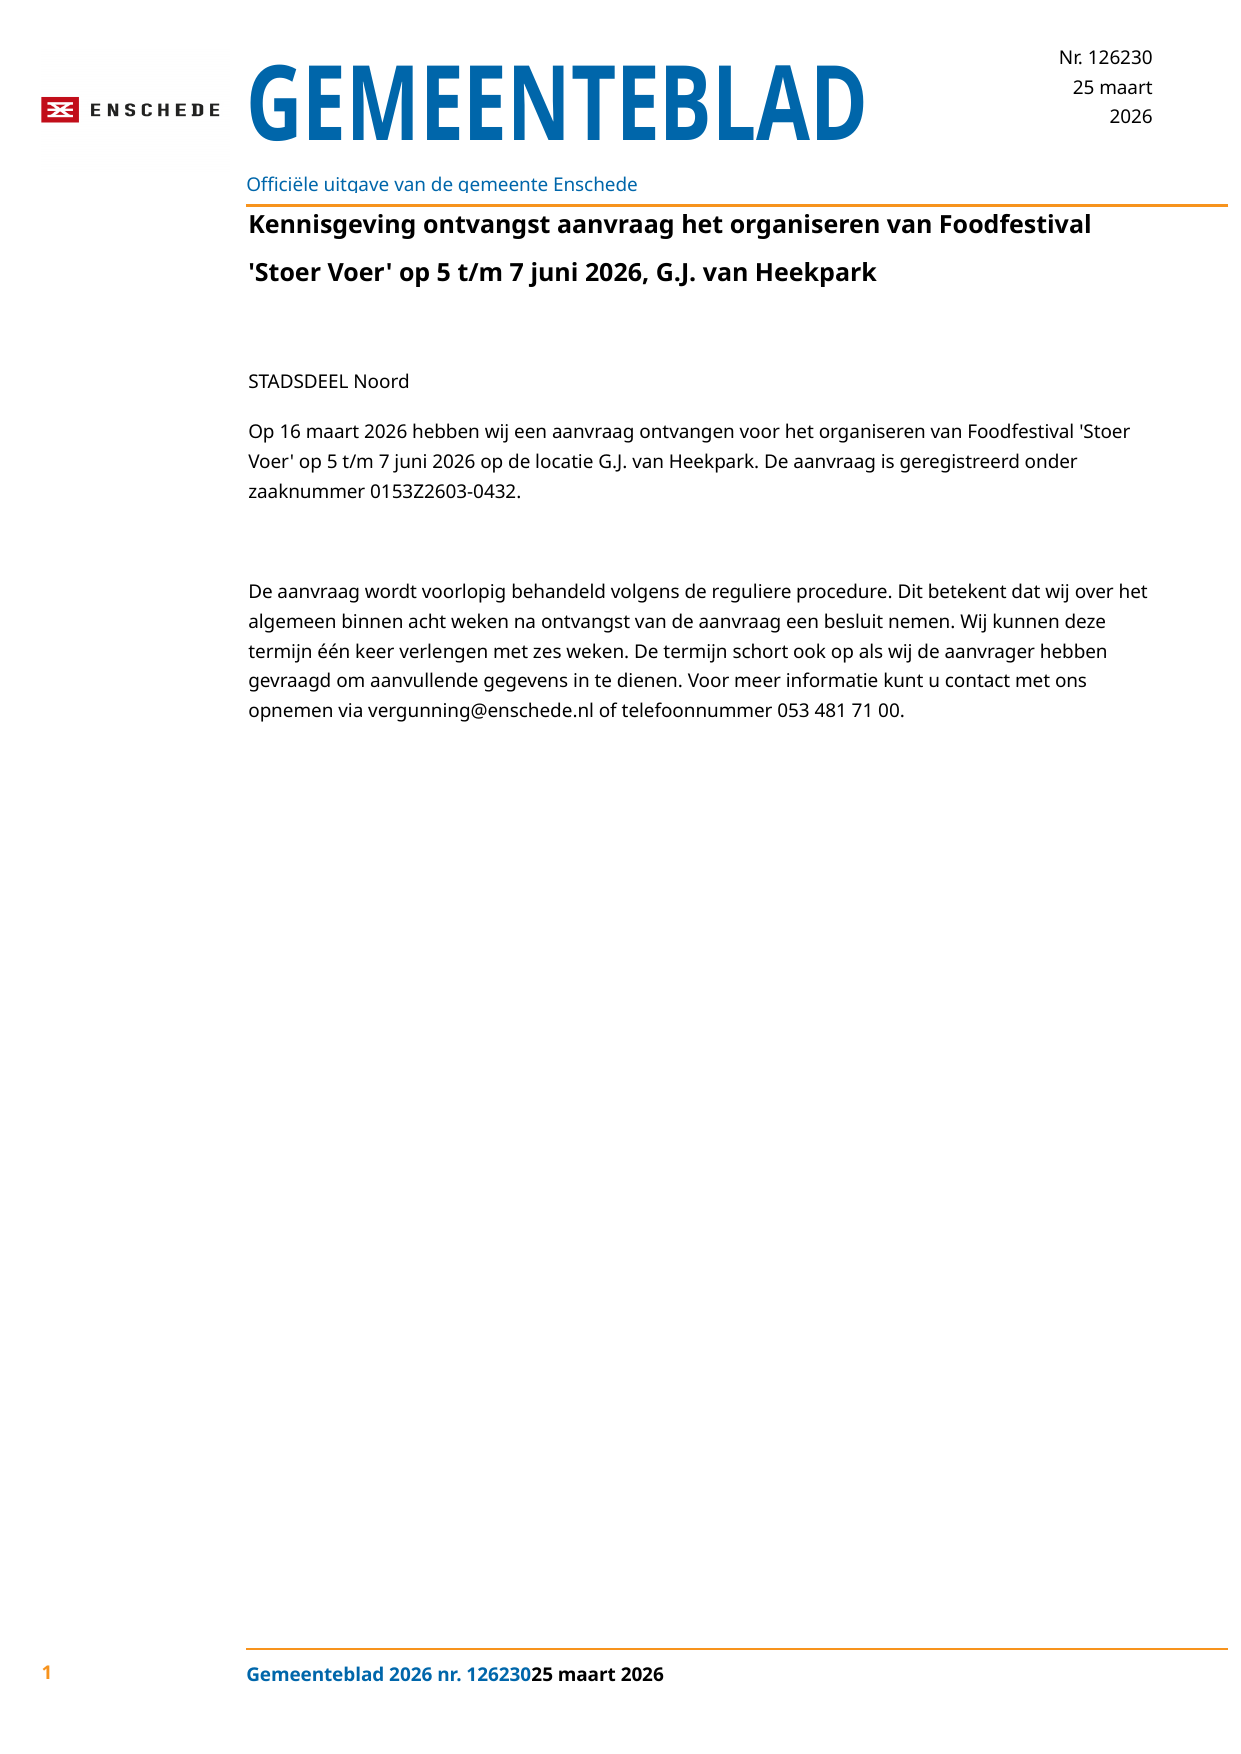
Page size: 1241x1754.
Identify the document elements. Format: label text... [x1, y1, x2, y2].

text STADSDEEL Noord [248, 368, 1152, 394]
text Op 16 maart 2026 hebben wij een aanvraag ontvangen voor het organiseren van Foodfestival 'Stoer Voer' op 5 t/m 7 juni 2026 op de locatie G.J. van Heekpark. De aanvraag is geregistreerd onder zaaknummer 0153Z2603-0432. [248, 419, 1152, 504]
text De aanvraag wordt voorlopig behandeld volgens de reguliere procedure. Dit betekent dat wij over het algemeen binnen acht weken na ontvangst van de aanvraag een besluit nemen. Wij kunnen deze termijn één keer verlengen met zes weken. De termijn schort ook op als wij de aanvrager hebben gevraagd om aanvullende gegevens in te dienen. Voor meer informatie kunt u contact met ons opnemen via vergunning@enschede.nl of telefoonnummer 053 481 71 00. [248, 579, 1152, 723]
picture [41, 47, 231, 172]
text Kennisgeving ontvangst aanvraag het organiseren van Foodfestival 'Stoer Voer' op 5 t/m 7 juni 2026, G.J. van Heekpark [248, 207, 1152, 288]
